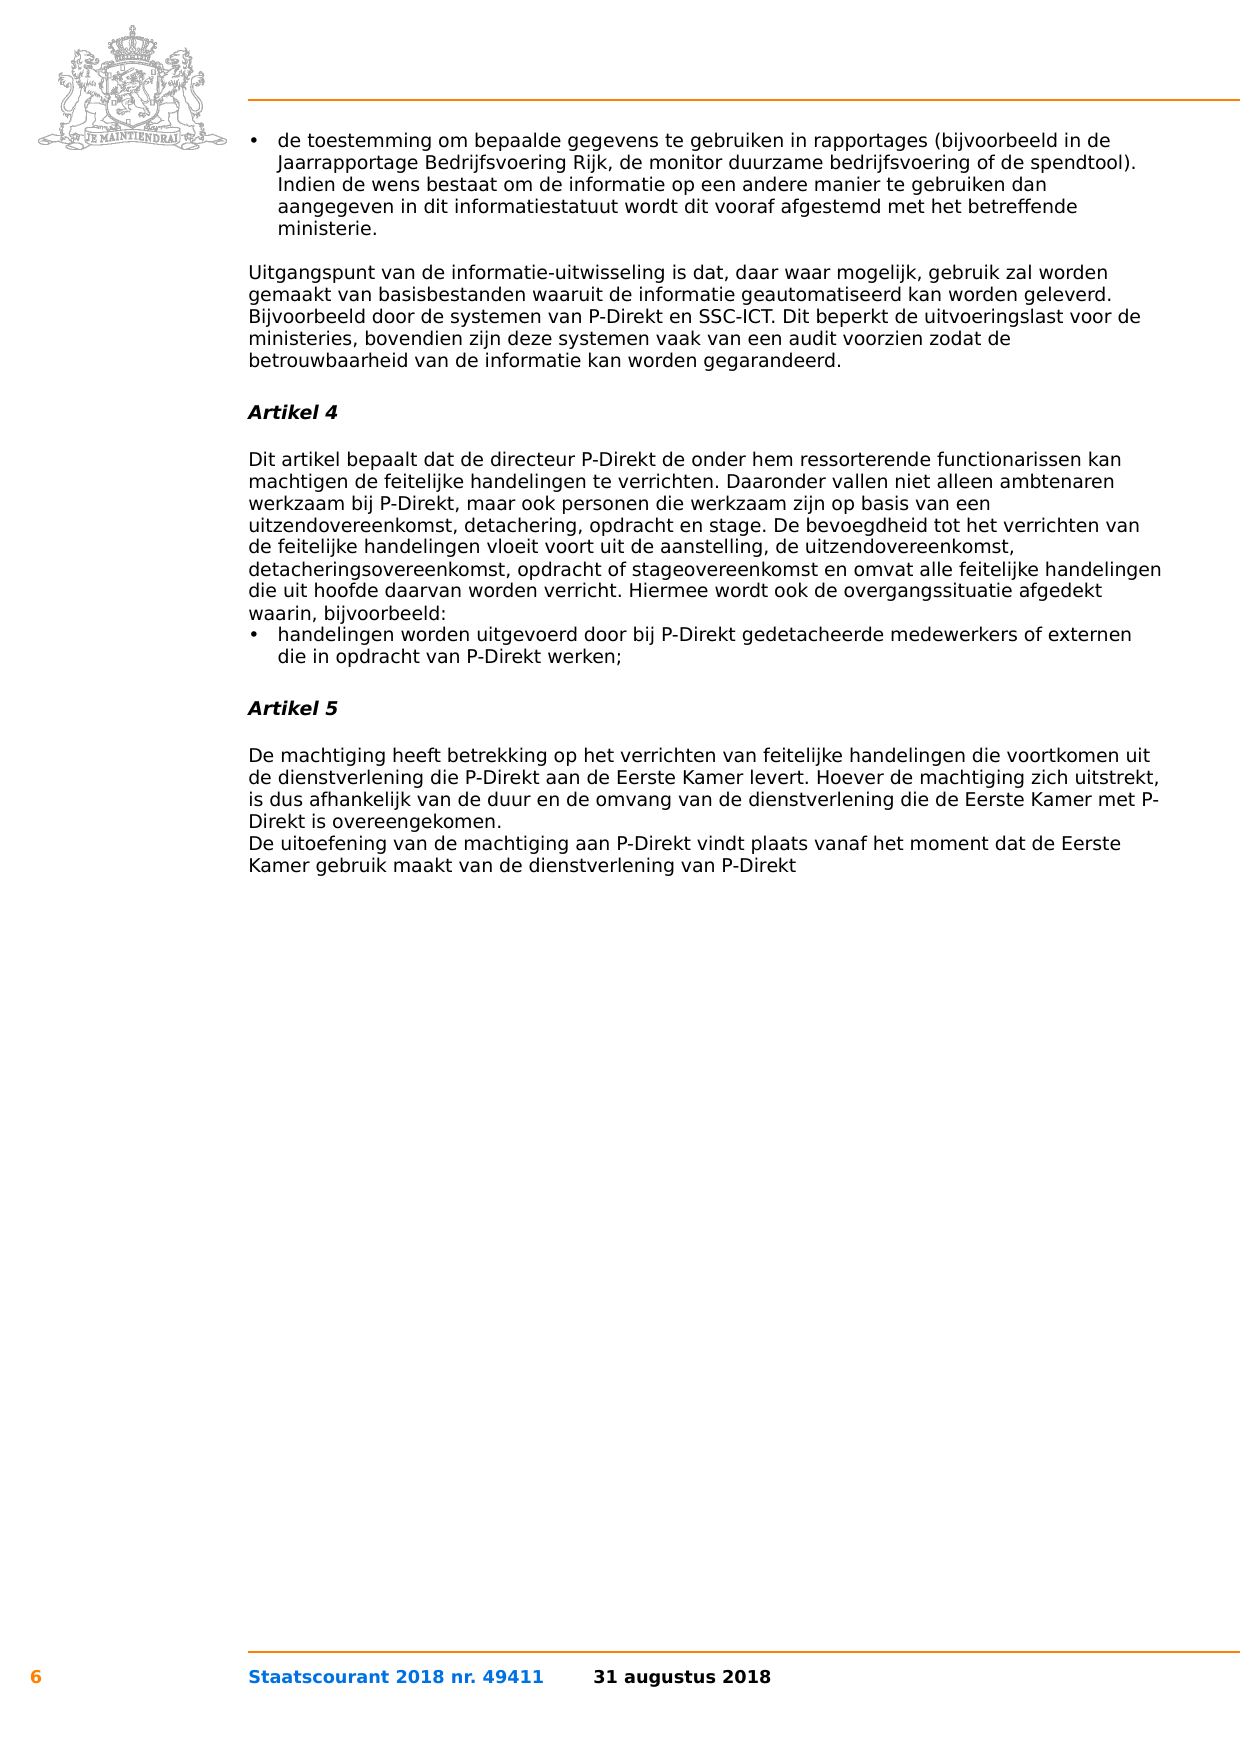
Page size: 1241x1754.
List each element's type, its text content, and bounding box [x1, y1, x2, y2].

text Dit artikel bepaalt dat de directeur P-Direkt de onder hem ressorterende functionarissen kan machtigen de feitelijke handelingen te verrichten. Daaronder vallen niet alleen ambtenaren werkzaam bij P-Direkt, maar ook personen die werkzaam zijn op basis van een uitzendovereenkomst, detachering, opdracht en stage. De bevoegdheid tot het verrichten van de feitelijke handelingen vloeit voort uit de aanstelling, de uitzendovereenkomst, detacheringsovereenkomst, opdracht of stageovereenkomst en omvat alle feitelijke handelingen die uit hoofde daarvan worden verricht. Hiermee wordt ook de overgangssituatie afgedekt waarin, bijvoorbeeld: [248, 448, 1163, 624]
text De uitoefening van de machtiging aan P-Direkt vindt plaats vanaf het moment dat de Eerste Kamer gebruik maakt van de dienstverlening van P-Direkt [248, 833, 1163, 877]
text De machtiging heeft betrekking op het verrichten van feitelijke handelingen die voortkomen uit de dienstverlening die P-Direkt aan de Eerste Kamer levert. Hoever de machtiging zich uitstrekt, is dus afhankelijk van de duur en de omvang van de dienstverlening die de Eerste Kamer met P-Direkt is overeengekomen. [248, 745, 1163, 833]
subtitle Artikel 4 [248, 402, 1163, 423]
subtitle Artikel 5 [248, 698, 1163, 720]
text • de toestemming om bepaalde gegevens te gebruiken in rapportages (bijvoorbeeld in de Jaarrapportage Bedrijfsvoering Rijk, de monitor duurzame bedrijfsvoering of de spendtool). Indien de wens bestaat om de informatie op een andere manier te gebruiken dan aangegeven in dit informatiestatuut wordt dit vooraf afgestemd met het betreffende ministerie. [248, 130, 1163, 240]
text Uitgangspunt van de informatie-uitwisseling is dat, daar waar mogelijk, gebruik zal worden gemaakt van basisbestanden waaruit de informatie geautomatiseerd kan worden geleverd. Bijvoorbeeld door de systemen van P-Direkt en SSC-ICT. Dit beperkt de uitvoeringslast voor de ministeries, bovendien zijn deze systemen vaak van een audit voorzien zodat de betrouwbaarheid van de informatie kan worden gegarandeerd. [248, 262, 1163, 372]
picture [38, 25, 227, 150]
text • handelingen worden uitgevoerd door bij P-Direkt gedetacheerde medewerkers of externen die in opdracht van P-Direkt werken; [248, 624, 1163, 668]
